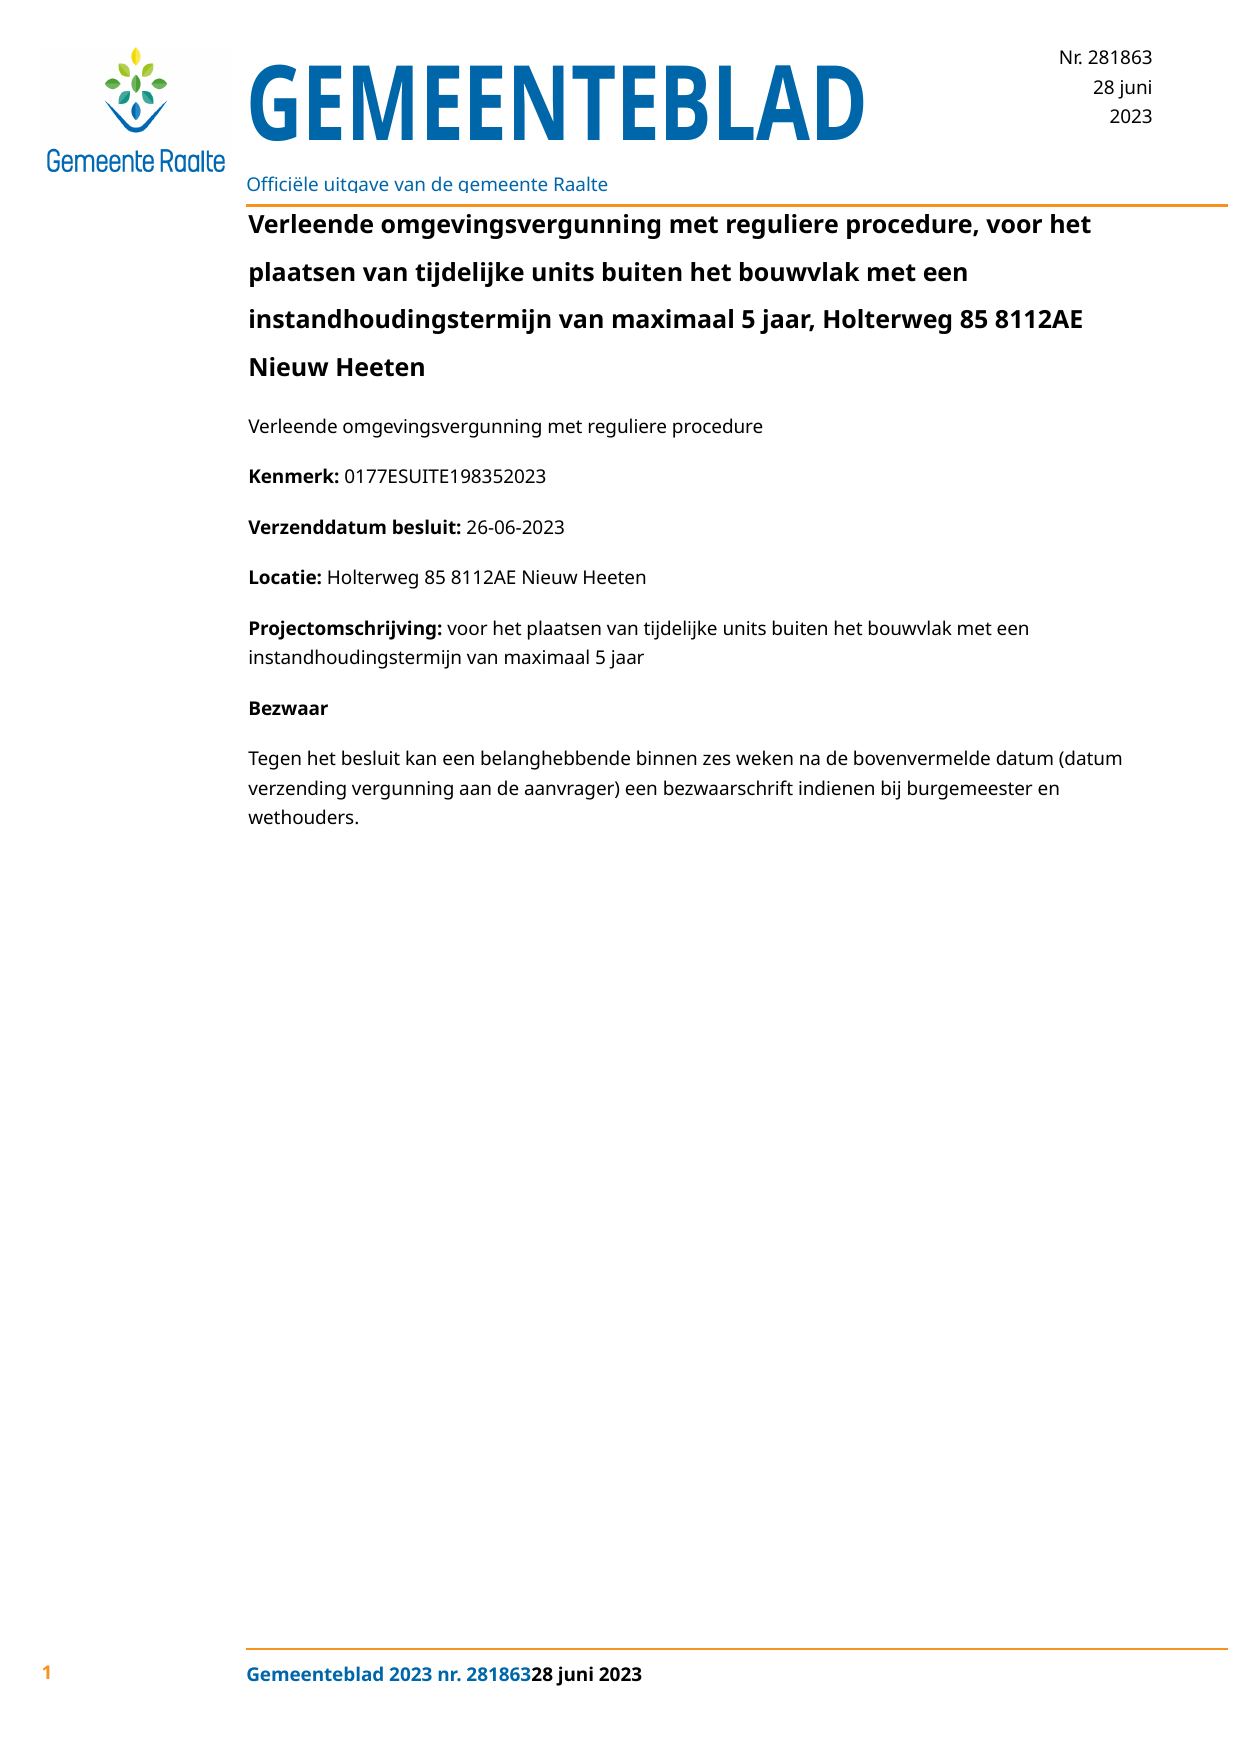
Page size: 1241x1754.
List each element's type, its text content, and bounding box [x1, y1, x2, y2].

text Verzenddatum besluit: 26-06-2023 [248, 514, 1152, 540]
text Verleende omgevingsvergunning met reguliere procedure, voor het plaatsen van tijdelijke units buiten het bouwvlak met een instandhoudingstermijn van maximaal 5 jaar, Holterweg 85 8112AE Nieuw Heeten [248, 207, 1152, 384]
text Bezwaar [248, 695, 1152, 721]
text Kenmerk: 0177ESUITE198352023 [248, 463, 1152, 489]
picture [41, 47, 231, 172]
text Verleende omgevingsvergunning met reguliere procedure [248, 413, 1152, 439]
text Tegen het besluit kan een belanghebbende binnen zes weken na de bovenvermelde datum (datum verzending vergunning aan de aanvrager) een bezwaarschrift indienen bij burgemeester en wethouders. [248, 745, 1152, 830]
text Projectomschrijving: voor het plaatsen van tijdelijke units buiten het bouwvlak met een instandhoudingstermijn van maximaal 5 jaar [248, 615, 1152, 670]
text Locatie: Holterweg 85 8112AE Nieuw Heeten [248, 564, 1152, 590]
